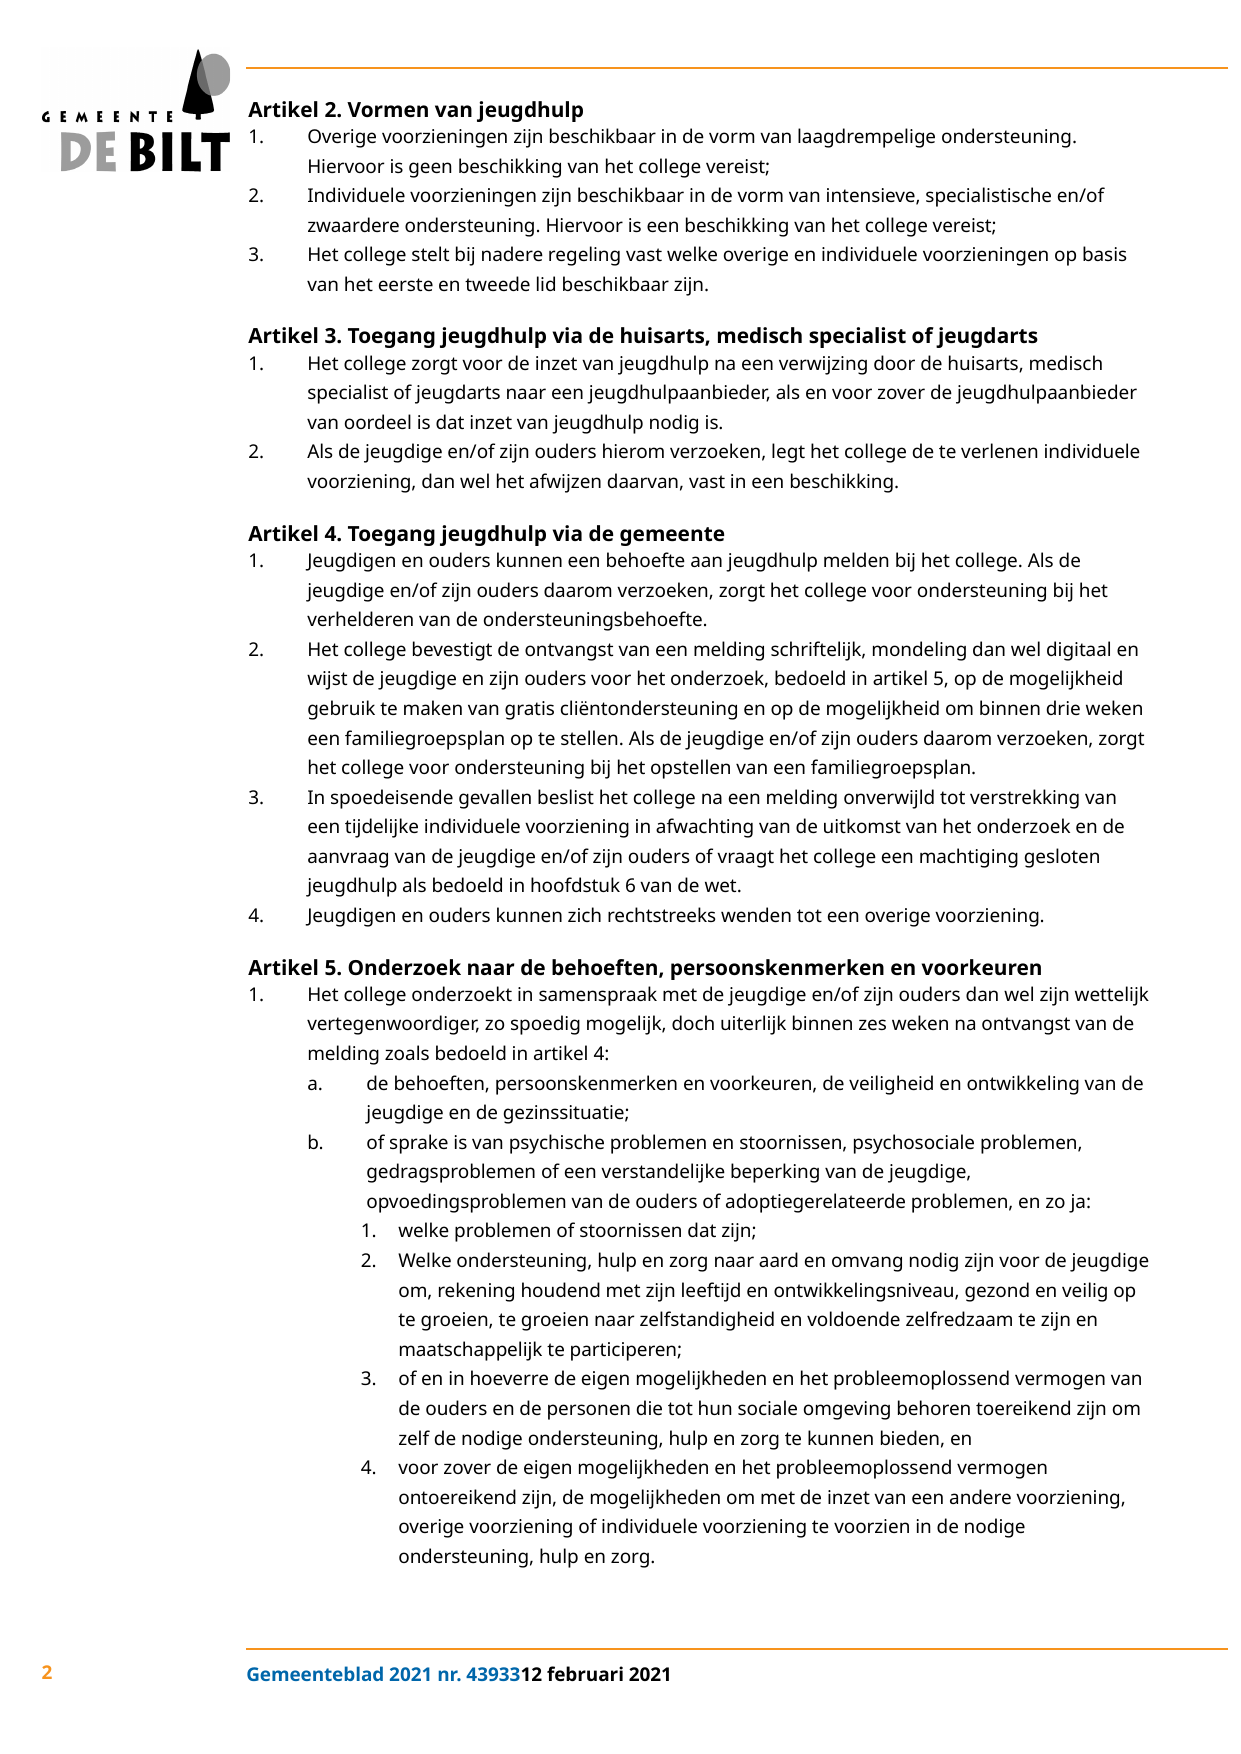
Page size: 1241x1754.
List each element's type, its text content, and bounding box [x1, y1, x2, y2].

list Jeugdigen en ouders kunnen een behoefte aan jeugdhulp melden bij het college. Als de jeugdige en/of zijn ouders daarom verzoeken, zorgt het college voor ondersteuning bij het verhelderen van de ondersteuningsbehoefte. [248, 547, 1152, 632]
list In spoedeisende gevallen beslist het college na een melding onverwijld tot verstrekking van een tijdelijke individuele voorziening in afwachting van de uitkomst van het onderzoek en de aanvraag van de jeugdige en/of zijn ouders of vraagt het college een machtiging gesloten jeugdhulp als bedoeld in hoofdstuk 6 van de wet. [248, 784, 1152, 898]
list Als de jeugdige en/of zijn ouders hierom verzoeken, legt het college de te verlenen individuele voorziening, dan wel het afwijzen daarvan, vast in een beschikking. [248, 439, 1152, 494]
list Overige voorzieningen zijn beschikbaar in de vorm van laagdrempelige ondersteuning. Hiervoor is geen beschikking van het college vereist; [248, 123, 1152, 178]
list Jeugdigen en ouders kunnen zich rechtstreeks wenden tot een overige voorziening. [248, 902, 1152, 928]
list Het college stelt bij nadere regeling vast welke overige en individuele voorzieningen op basis van het eerste en tweede lid beschikbaar zijn. [248, 242, 1152, 297]
text Artikel 3. Toegang jeugdhulp via de huisarts, medisch specialist of jeugdarts [248, 322, 1152, 350]
list of sprake is van psychische problemen en stoornissen, psychosociale problemen, gedragsproblemen of een verstandelijke beperking van de jeugdige, opvoedingsproblemen van de ouders of adoptiegerelateerde problemen, en zo ja: [307, 1129, 1152, 1214]
list voor zover de eigen mogelijkheden en het probleemoplossend vermogen ontoereikend zijn, de mogelijkheden om met de inzet van een andere voorziening, overige voorziening of individuele voorziening te voorzien in de nodige ondersteuning, hulp en zorg. [361, 1454, 1152, 1569]
list Het college onderzoekt in samenspraak met de jeugdige en/of zijn ouders dan wel zijn wettelijk vertegenwoordiger, zo spoedig mogelijk, doch uiterlijk binnen zes weken na ontvangst van de melding zoals bedoeld in artikel 4: [248, 981, 1152, 1066]
list Het college zorgt voor de inzet van jeugdhulp na een verwijzing door de huisarts, medisch specialist of jeugdarts naar een jeugdhulpaanbieder, als en voor zover de jeugdhulpaanbieder van oordeel is dat inzet van jeugdhulp nodig is. [248, 350, 1152, 435]
text Artikel 5. Onderzoek naar de behoeften, persoonskenmerken en voorkeuren [248, 953, 1152, 981]
list Individuele voorzieningen zijn beschikbaar in de vorm van intensieve, specialistische en/of zwaardere ondersteuning. Hiervoor is een beschikking van het college vereist; [248, 182, 1152, 238]
text Artikel 4. Toegang jeugdhulp via de gemeente [248, 519, 1152, 547]
text Artikel 2. Vormen van jeugdhulp [248, 95, 1152, 123]
list Welke ondersteuning, hulp en zorg naar aard en omvang nodig zijn voor de jeugdige om, rekening houdend met zijn leeftijd en ontwikkelingsniveau, gezond en veilig op te groeien, te groeien naar zelfstandigheid en voldoende zelfredzaam te zijn en maatschappelijk te participeren; [361, 1247, 1152, 1362]
list welke problemen of stoornissen dat zijn; [361, 1218, 1152, 1243]
picture [41, 47, 231, 172]
list Het college bevestigt de ontvangst van een melding schriftelijk, mondeling dan wel digitaal en wijst de jeugdige en zijn ouders voor het onderzoek, bedoeld in artikel 5, op de mogelijkheid gebruik te maken van gratis cliëntondersteuning en op de mogelijkheid om binnen drie weken een familiegroepsplan op te stellen. Als de jeugdige en/of zijn ouders daarom verzoeken, zorgt het college voor ondersteuning bij het opstellen van een familiegroepsplan. [248, 636, 1152, 780]
list de behoeften, persoonskenmerken en voorkeuren, de veiligheid en ontwikkeling van de jeugdige en de gezinssituatie; [307, 1070, 1152, 1125]
list of en in hoeverre de eigen mogelijkheden en het probleemoplossend vermogen van de ouders en de personen die tot hun sociale omgeving behoren toereikend zijn om zelf de nodige ondersteuning, hulp en zorg te kunnen bieden, en [361, 1366, 1152, 1451]
